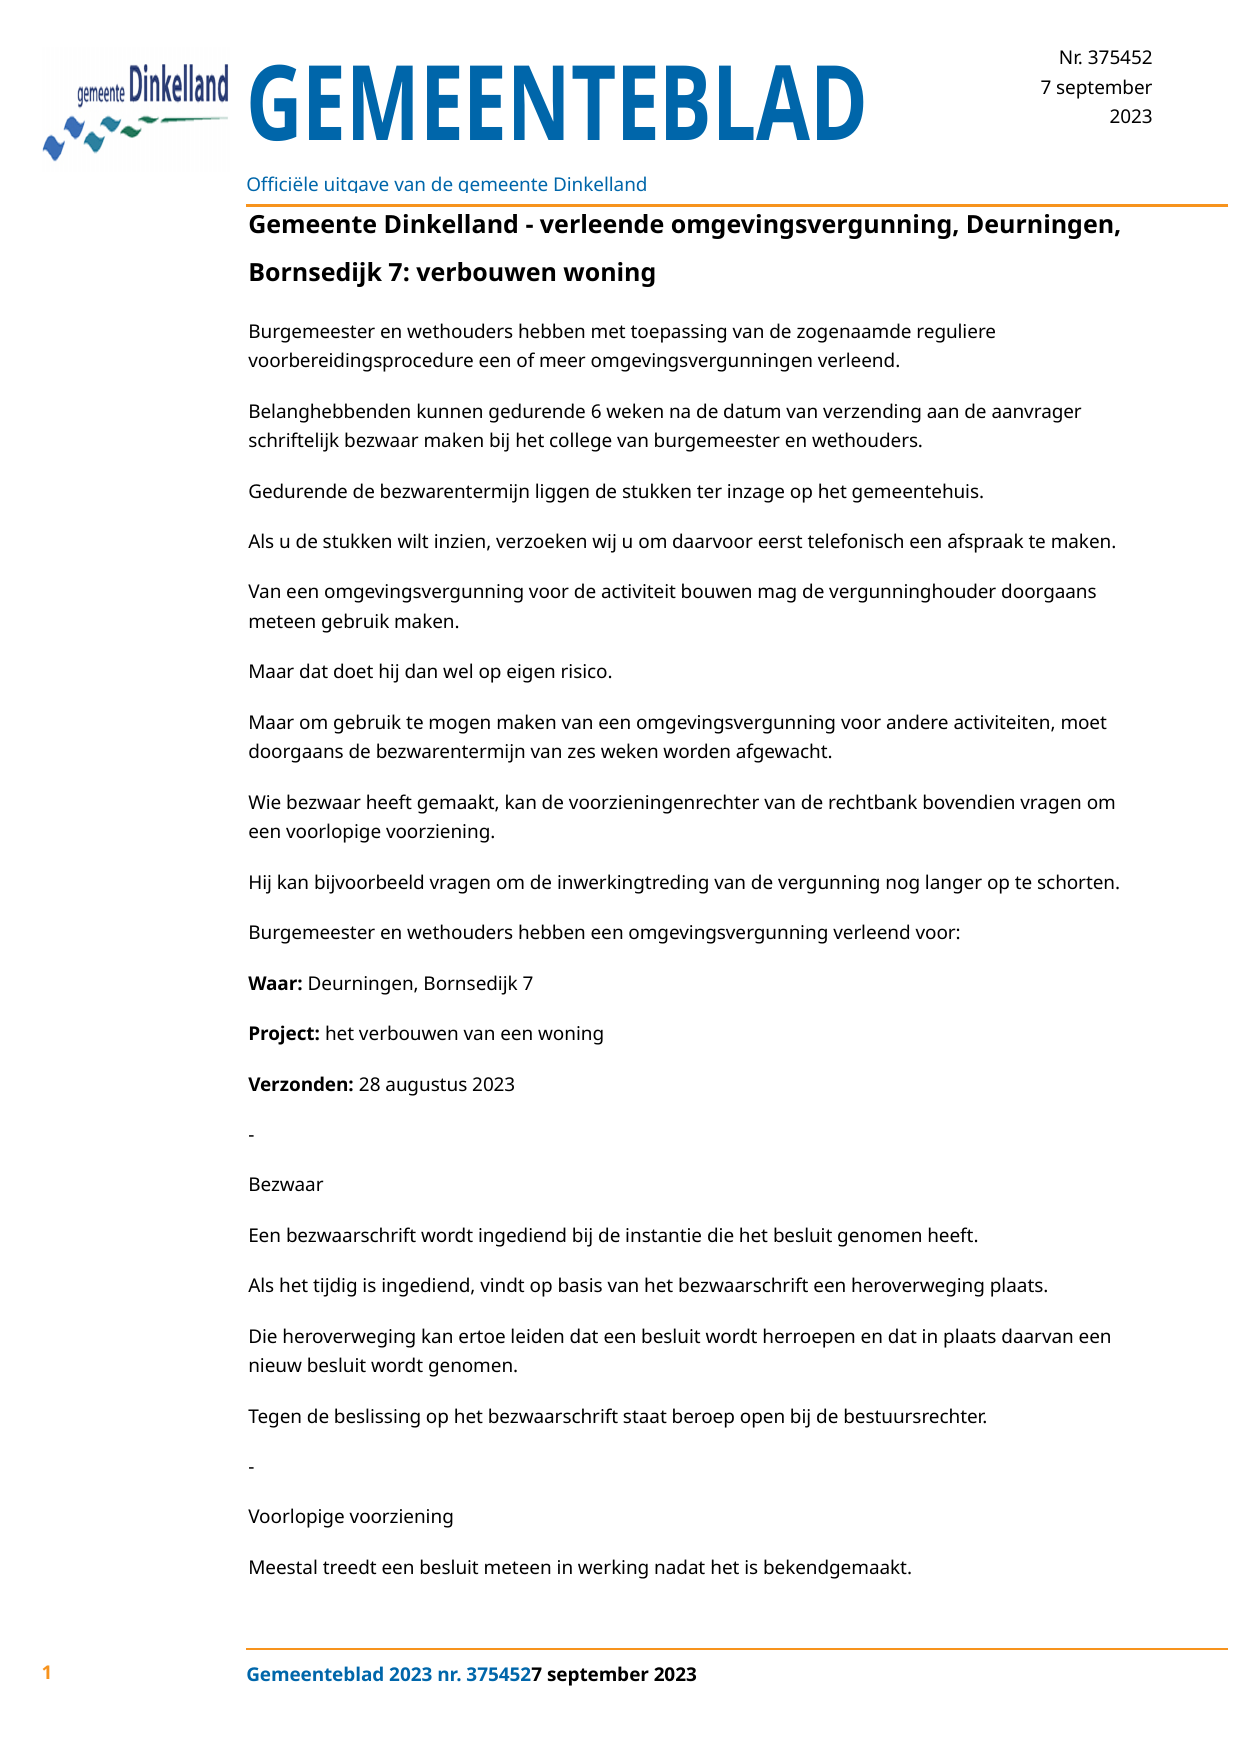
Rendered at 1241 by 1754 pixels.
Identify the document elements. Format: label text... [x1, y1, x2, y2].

text Van een omgevingsvergunning voor de activiteit bouwen mag de vergunninghouder doorgaans meteen gebruik maken. [248, 579, 1152, 634]
text Voorlopige voorziening [248, 1504, 1152, 1529]
text Verzonden: 28 augustus 2023 [248, 1071, 1152, 1097]
text Maar dat doet hij dan wel op eigen risico. [248, 659, 1152, 684]
text - [248, 1121, 1152, 1147]
text Tegen de beslissing op het bezwaarschrift staat beroep open bij de bestuursrechter. [248, 1403, 1152, 1429]
text Wie bezwaar heeft gemaakt, kan de voorzieningenrechter van de rechtbank bovendien vragen om een voorlopige voorziening. [248, 789, 1152, 844]
text Burgemeester en wethouders hebben met toepassing van de zogenaamde reguliere voorbereidingsprocedure een of meer omgevingsvergunningen verleend. [248, 318, 1152, 373]
text Hij kan bijvoorbeeld vragen om de inwerkingtreding van de vergunning nog langer op te schorten. [248, 869, 1152, 895]
text Maar om gebruik te mogen maken van een omgevingsvergunning voor andere activiteiten, moet doorgaans de bezwarentermijn van zes weken worden afgewacht. [248, 709, 1152, 764]
text Burgemeester en wethouders hebben een omgevingsvergunning verleend voor: [248, 919, 1152, 945]
text Bezwaar [248, 1172, 1152, 1197]
text Waar: Deurningen, Bornsedijk 7 [248, 970, 1152, 996]
text Meestal treedt een besluit meteen in werking nadat het is bekendgemaakt. [248, 1554, 1152, 1580]
text Gedurende de bezwarentermijn liggen de stukken ter inzage op het gemeentehuis. [248, 478, 1152, 504]
picture [41, 47, 231, 172]
text Als u de stukken wilt inzien, verzoeken wij u om daarvoor eerst telefonisch een afspraak te maken. [248, 528, 1152, 554]
text Een bezwaarschrift wordt ingediend bij de instantie die het besluit genomen heeft. [248, 1222, 1152, 1248]
text - [248, 1453, 1152, 1479]
text Gemeente Dinkelland - verleende omgevingsvergunning, Deurningen, Bornsedijk 7: verbouwen woning [248, 207, 1152, 288]
text Belanghebbenden kunnen gedurende 6 weken na de datum van verzending aan de aanvrager schriftelijk bezwaar maken bij het college van burgemeester en wethouders. [248, 398, 1152, 453]
text Project: het verbouwen van een woning [248, 1020, 1152, 1046]
text Die heroverweging kan ertoe leiden dat een besluit wordt herroepen en dat in plaats daarvan een nieuw besluit wordt genomen. [248, 1323, 1152, 1378]
text Als het tijdig is ingediend, vindt op basis van het bezwaarschrift een heroverweging plaats. [248, 1272, 1152, 1298]
